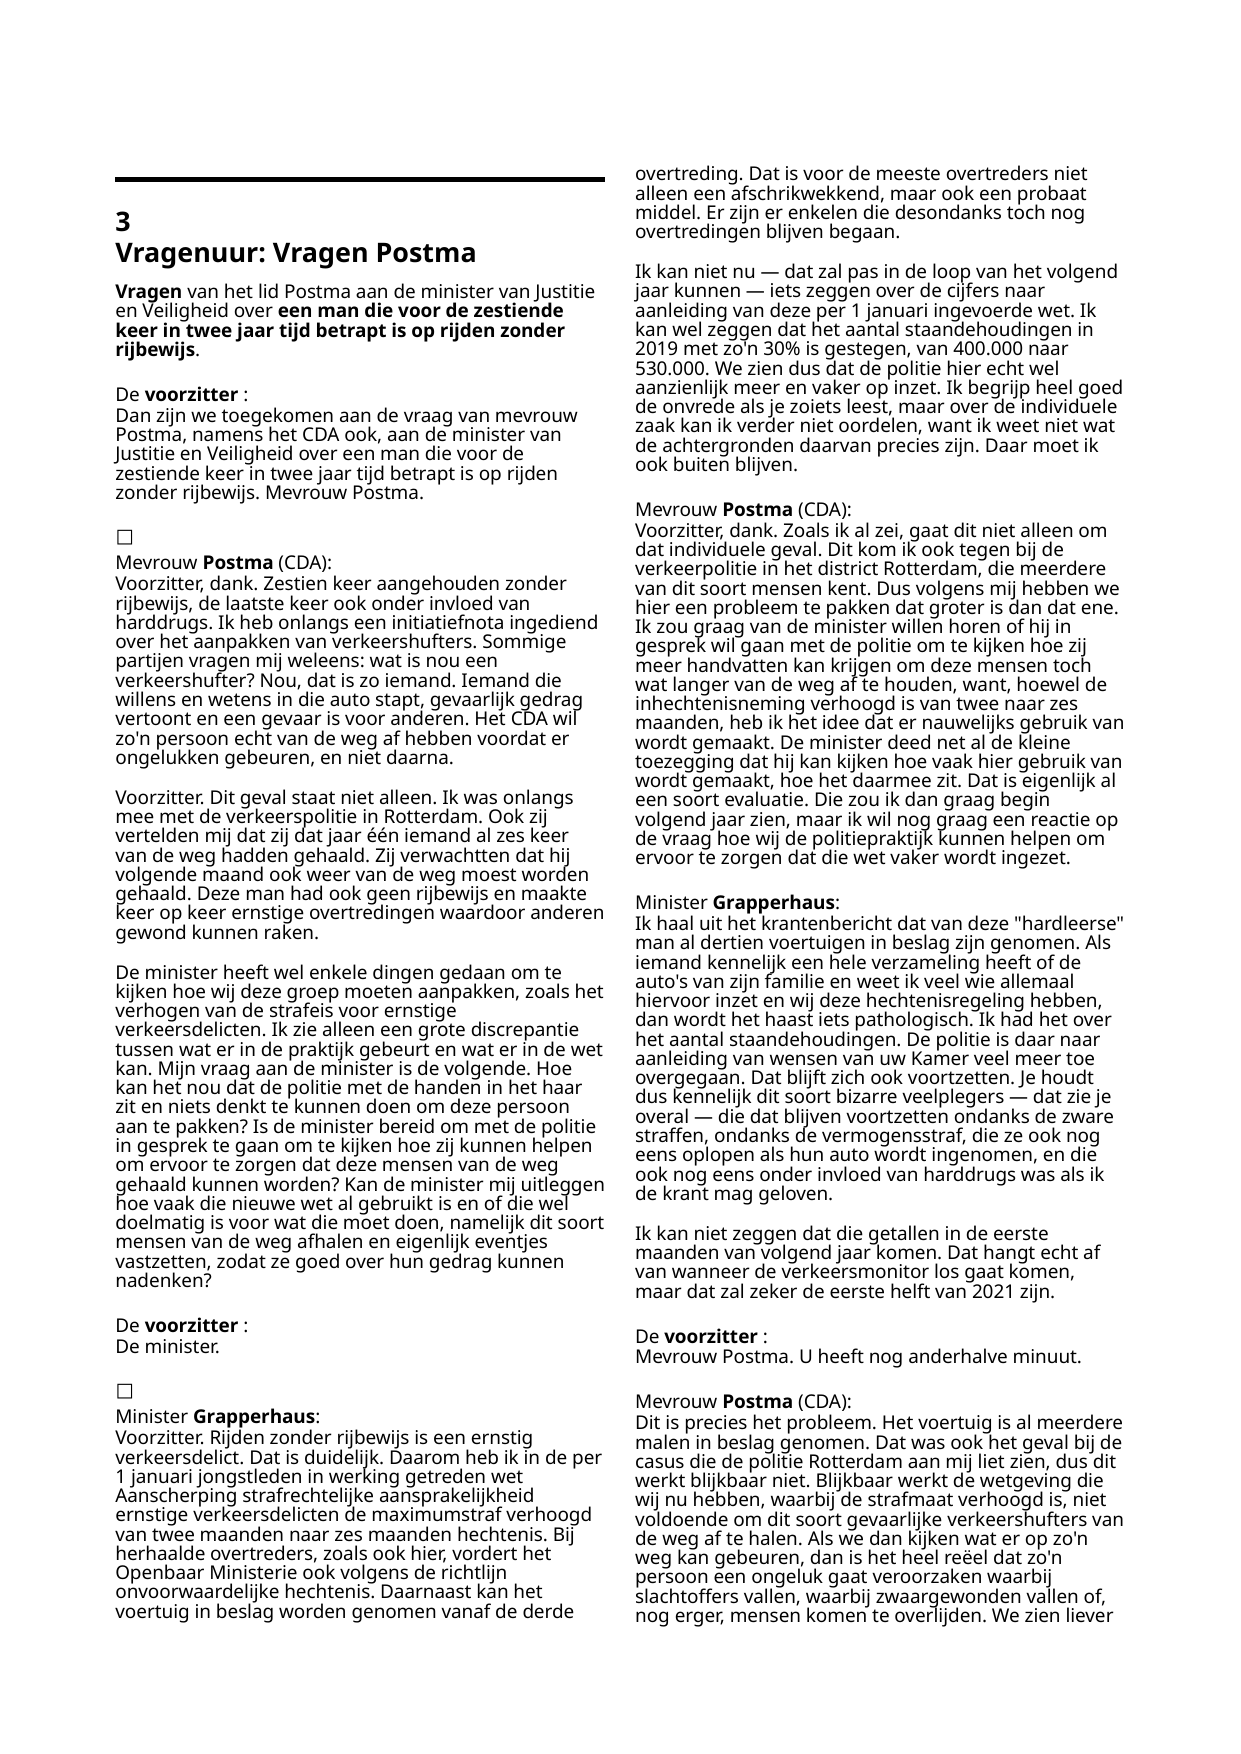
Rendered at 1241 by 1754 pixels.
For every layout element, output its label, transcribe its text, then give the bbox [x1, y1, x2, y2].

text De minister. [115, 1338, 605, 1357]
text Dit is precies het probleem. Het voertuig is al meerdere malen in beslag genomen. Dat was ook het geval bij de casus die de politie Rotterdam aan mij liet zien, dus dit werkt blijkbaar niet. Blijkbaar werkt de wetgeving die wij nu hebben, waarbij de strafmaat verhoogd is, niet voldoende om dit soort gevaarlijke verkeershufters van de weg af te halen. Als we dan kijken wat er op zo'n weg kan gebeuren, dan is het heel reëel dat zo'n persoon een ongeluk gaat veroorzaken waarbij slachtoffers vallen, waarbij zwaargewonden vallen of, nog erger, mensen komen te overlijden. We zien liever [635, 1414, 1125, 1626]
text Mevrouw Postma. U heeft nog anderhalve minuut. [635, 1348, 1125, 1368]
text Ik kan niet nu — dat zal pas in de loop van het volgend jaar kunnen — iets zeggen over de cijfers naar aanleiding van deze per 1 januari ingevoerde wet. Ik kan wel zeggen dat het aantal staandehoudingen in 2019 met zo'n 30% is gestegen, van 400.000 naar 530.000. We zien dus dat de politie hier echt wel aanzienlijk meer en vaker op inzet. Ik begrijp heel goed de onvrede als je zoiets leest, maar over de individuele zaak kan ik verder niet oordelen, want ik weet niet wat de achtergronden daarvan precies zijn. Daar moet ik ook buiten blijven. [635, 263, 1125, 475]
text Ik haal uit het krantenbericht dat van deze "hardleerse" man al dertien voertuigen in beslag zijn genomen. Als iemand kennelijk een hele verzameling heeft of de auto's van zijn familie en weet ik veel wie allemaal hiervoor inzet en wij deze hechtenisregeling hebben, dan wordt het haast iets pathologisch. Ik had het over het aantal staandehoudingen. De politie is daar naar aanleiding van wensen van uw Kamer veel meer toe overgegaan. Dat blijft zich ook voortzetten. Je houdt dus kennelijk dit soort bizarre veelplegers — dat zie je overal — die dat blijven voortzetten ondanks de zware straffen, ondanks de vermogensstraf, die ze ook nog eens oplopen als hun auto wordt ingenomen, en die ook nog eens onder invloed van harddrugs was als ik de krant mag geloven. [635, 915, 1125, 1204]
text ⬜ [115, 524, 605, 549]
text Dan zijn we toegekomen aan de vraag van mevrouw Postma, namens het CDA ook, aan de minister van Justitie en Veiligheid over een man die voor de zestiende keer in twee jaar tijd betrapt is op rijden zonder rijbewijs. Mevrouw Postma. [115, 407, 605, 503]
text De minister heeft wel enkele dingen gedaan om te kijken hoe wij deze groep moeten aanpakken, zoals het verhogen van de strafeis voor ernstige verkeersdelicten. Ik zie alleen een grote discrepantie tussen wat er in de praktijk gebeurt en wat er in de wet kan. Mijn vraag aan de minister is de volgende. Hoe kan het nou dat de politie met de handen in het haar zit en niets denkt te kunnen doen om deze persoon aan te pakken? Is de minister bereid om met de politie in gesprek te gaan om te kijken hoe zij kunnen helpen om ervoor te zorgen dat deze mensen van de weg gehaald kunnen worden? Kan de minister mij uitleggen hoe vaak die nieuwe wet al gebruikt is en of die wel doelmatig is voor wat die moet doen, namelijk dit soort mensen van de weg afhalen en eigenlijk eventjes vastzetten, zodat ze goed over hun gedrag kunnen nadenken? [115, 964, 605, 1291]
text Mevrouw Postma (CDA): [635, 1389, 1125, 1414]
text Vragenuur: Vragen Postma [115, 239, 605, 283]
text Ik kan niet zeggen dat die getallen in de eerste maanden van volgend jaar komen. Dat hangt echt af van wanneer de verkeersmonitor los gaat komen, maar dat zal zeker de eerste helft van 2021 zijn. [635, 1225, 1125, 1302]
text De voorzitter : [635, 1323, 1125, 1348]
text ⬜ [115, 1378, 605, 1404]
text Voorzitter, dank. Zoals ik al zei, gaat dit niet alleen om dat individuele geval. Dit kom ik ook tegen bij de verkeerpolitie in het district Rotterdam, die meerdere van dit soort mensen kent. Dus volgens mij hebben we hier een probleem te pakken dat groter is dan dat ene. Ik zou graag van de minister willen horen of hij in gesprek wil gaan met de politie om te kijken hoe zij meer handvatten kan krijgen om deze mensen toch wat langer van de weg af te houden, want, hoewel de inhechtenisneming verhoogd is van twee naar zes maanden, heb ik het idee dat er nauwelijks gebruik van wordt gemaakt. De minister deed net al de kleine toezegging dat hij kan kijken hoe vaak hier gebruik van wordt gemaakt, hoe het daarmee zit. Dat is eigenlijk al een soort evaluatie. Die zou ik dan graag begin volgend jaar zien, maar ik wil nog graag een reactie op de vraag hoe wij de politiepraktijk kunnen helpen om ervoor te zorgen dat die wet vaker wordt ingezet. [635, 522, 1125, 868]
text overtreding. Dat is voor de meeste overtreders niet alleen een afschrikwekkend, maar ook een probaat middel. Er zijn er enkelen die desondanks toch nog overtredingen blijven begaan. [635, 165, 1125, 242]
text Mevrouw Postma (CDA): [115, 549, 605, 575]
text De voorzitter : [115, 381, 605, 407]
text 3 [115, 203, 605, 239]
text Vragen van het lid Postma aan de minister van Justitie en Veiligheid over een man die voor de zestiende keer in twee jaar tijd betrapt is op rijden zonder rijbewijs. [115, 283, 605, 360]
text Voorzitter. Dit geval staat niet alleen. Ik was onlangs mee met de verkeerspolitie in Rotterdam. Ook zij vertelden mij dat zij dat jaar één iemand al zes keer van de weg hadden gehaald. Zij verwachtten dat hij volgende maand ook weer van de weg moest worden gehaald. Deze man had ook geen rijbewijs en maakte keer op keer ernstige overtredingen waardoor anderen gewond kunnen raken. [115, 789, 605, 943]
text Minister Grapperhaus: [115, 1404, 605, 1429]
text Voorzitter. Rijden zonder rijbewijs is een ernstig verkeersdelict. Dat is duidelijk. Daarom heb ik in de per 1 januari jongstleden in werking getreden wet Aanscherping strafrechtelijke aansprakelijkheid ernstige verkeersdelicten de maximumstraf verhoogd van twee maanden naar zes maanden hechtenis. Bij herhaalde overtreders, zoals ook hier, vordert het Openbaar Ministerie ook volgens de richtlijn onvoorwaardelijke hechtenis. Daarnaast kan het voertuig in beslag worden genomen vanaf de derde [115, 1429, 605, 1622]
text Minister Grapperhaus: [635, 889, 1125, 915]
text Voorzitter, dank. Zestien keer aangehouden zonder rijbewijs, de laatste keer ook onder invloed van harddrugs. Ik heb onlangs een initiatiefnota ingediend over het aanpakken van verkeershufters. Sommige partijen vragen mij weleens: wat is nou een verkeershufter? Nou, dat is zo iemand. Iemand die willens en wetens in die auto stapt, gevaarlijk gedrag vertoont en een gevaar is voor anderen. Het CDA wil zo'n persoon echt van de weg af hebben voordat er ongelukken gebeuren, en niet daarna. [115, 575, 605, 768]
text Mevrouw Postma (CDA): [635, 496, 1125, 522]
text De voorzitter : [115, 1312, 605, 1338]
